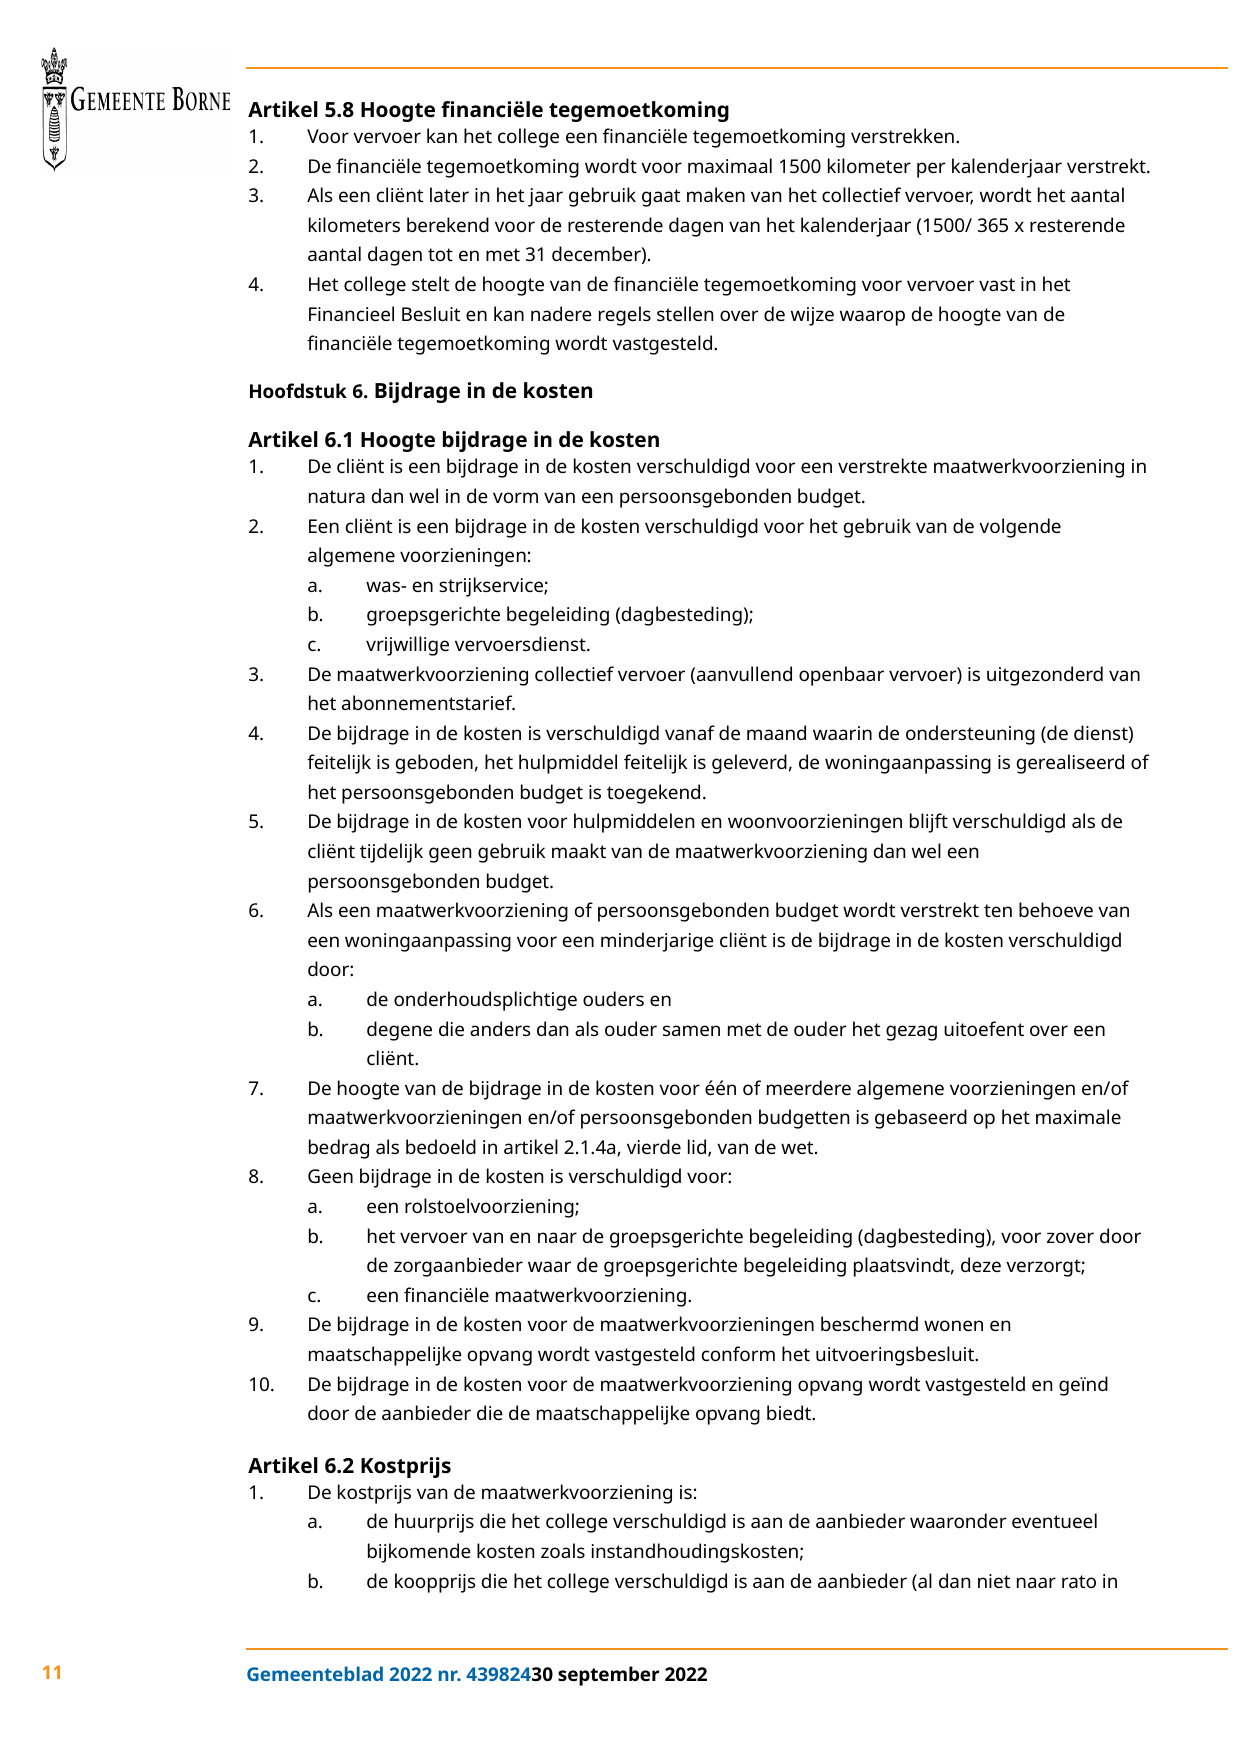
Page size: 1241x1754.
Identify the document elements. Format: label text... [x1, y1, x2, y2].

list groepsgerichte begeleiding (dagbesteding); [307, 602, 1152, 627]
list was- en strijkservice; [307, 572, 1152, 598]
list Een cliënt is een bijdrage in de kosten verschuldigd voor het gebruik van de volgende algemene voorzieningen: [248, 513, 1152, 568]
text Artikel 6.1 Hoogte bijdrage in de kosten [248, 425, 1152, 454]
list een financiële maatwerkvoorziening. [307, 1282, 1152, 1308]
list degene die anders dan als ouder samen met de ouder het gezag uitoefent over een cliënt. [307, 1016, 1152, 1071]
list de onderhoudsplichtige ouders en [307, 986, 1152, 1012]
list Als een maatwerkvoorziening of persoonsgebonden budget wordt verstrekt ten behoeve van een woningaanpassing voor een minderjarige cliënt is de bijdrage in de kosten verschuldigd door: [248, 897, 1152, 982]
list Geen bijdrage in de kosten is verschuldigd voor: [248, 1164, 1152, 1189]
list een rolstoelvoorziening; [307, 1193, 1152, 1219]
list Als een cliënt later in het jaar gebruik gaat maken van het collectief vervoer, wordt het aantal kilometers berekend voor de resterende dagen van het kalenderjaar (1500/ 365 x resterende aantal dagen tot en met 31 december). [248, 182, 1152, 267]
text Artikel 6.2 Kostprijs [248, 1451, 1152, 1479]
list de koopprijs die het college verschuldigd is aan de aanbieder (al dan niet naar rato in [307, 1568, 1152, 1594]
list Het college stelt de hoogte van de financiële tegemoetkoming voor vervoer vast in het Financieel Besluit en kan nadere regels stellen over de wijze waarop de hoogte van de financiële tegemoetkoming wordt vastgesteld. [248, 271, 1152, 356]
text Hoofdstuk 6. Bijdrage in de kosten [248, 376, 1152, 404]
list De financiële tegemoetkoming wordt voor maximaal 1500 kilometer per kalenderjaar verstrekt. [248, 153, 1152, 178]
text Artikel 5.8 Hoogte financiële tegemoetkoming [248, 95, 1152, 123]
list het vervoer van en naar de groepsgerichte begeleiding (dagbesteding), voor zover door de zorgaanbieder waar de groepsgerichte begeleiding plaatsvindt, deze verzorgt; [307, 1223, 1152, 1278]
list De hoogte van de bijdrage in de kosten voor één of meerdere algemene voorzieningen en/of maatwerkvoorzieningen en/of persoonsgebonden budgetten is gebaseerd op het maximale bedrag als bedoeld in artikel 2.1.4a, vierde lid, van de wet. [248, 1075, 1152, 1160]
list De cliënt is een bijdrage in de kosten verschuldigd voor een verstrekte maatwerkvoorziening in natura dan wel in de vorm van een persoonsgebonden budget. [248, 454, 1152, 509]
list De bijdrage in de kosten is verschuldigd vanaf de maand waarin de ondersteuning (de dienst) feitelijk is geboden, het hulpmiddel feitelijk is geleverd, de woningaanpassing is gerealiseerd of het persoonsgebonden budget is toegekend. [248, 720, 1152, 805]
list De kostprijs van de maatwerkvoorziening is: [248, 1479, 1152, 1505]
list De bijdrage in de kosten voor hulpmiddelen en woonvoorzieningen blijft verschuldigd als de cliënt tijdelijk geen gebruik maakt van de maatwerkvoorziening dan wel een persoonsgebonden budget. [248, 809, 1152, 893]
list De bijdrage in de kosten voor de maatwerkvoorziening opvang wordt vastgesteld en geïnd door de aanbieder die de maatschappelijke opvang biedt. [248, 1371, 1152, 1426]
picture [41, 47, 231, 172]
list vrijwillige vervoersdienst. [307, 631, 1152, 657]
list De maatwerkvoorziening collectief vervoer (aanvullend openbaar vervoer) is uitgezonderd van het abonnementstarief. [248, 661, 1152, 716]
list Voor vervoer kan het college een financiële tegemoetkoming verstrekken. [248, 123, 1152, 149]
list de huurprijs die het college verschuldigd is aan de aanbieder waaronder eventueel bijkomende kosten zoals instandhoudingskosten; [307, 1509, 1152, 1564]
list De bijdrage in de kosten voor de maatwerkvoorzieningen beschermd wonen en maatschappelijke opvang wordt vastgesteld conform het uitvoeringsbesluit. [248, 1312, 1152, 1367]
